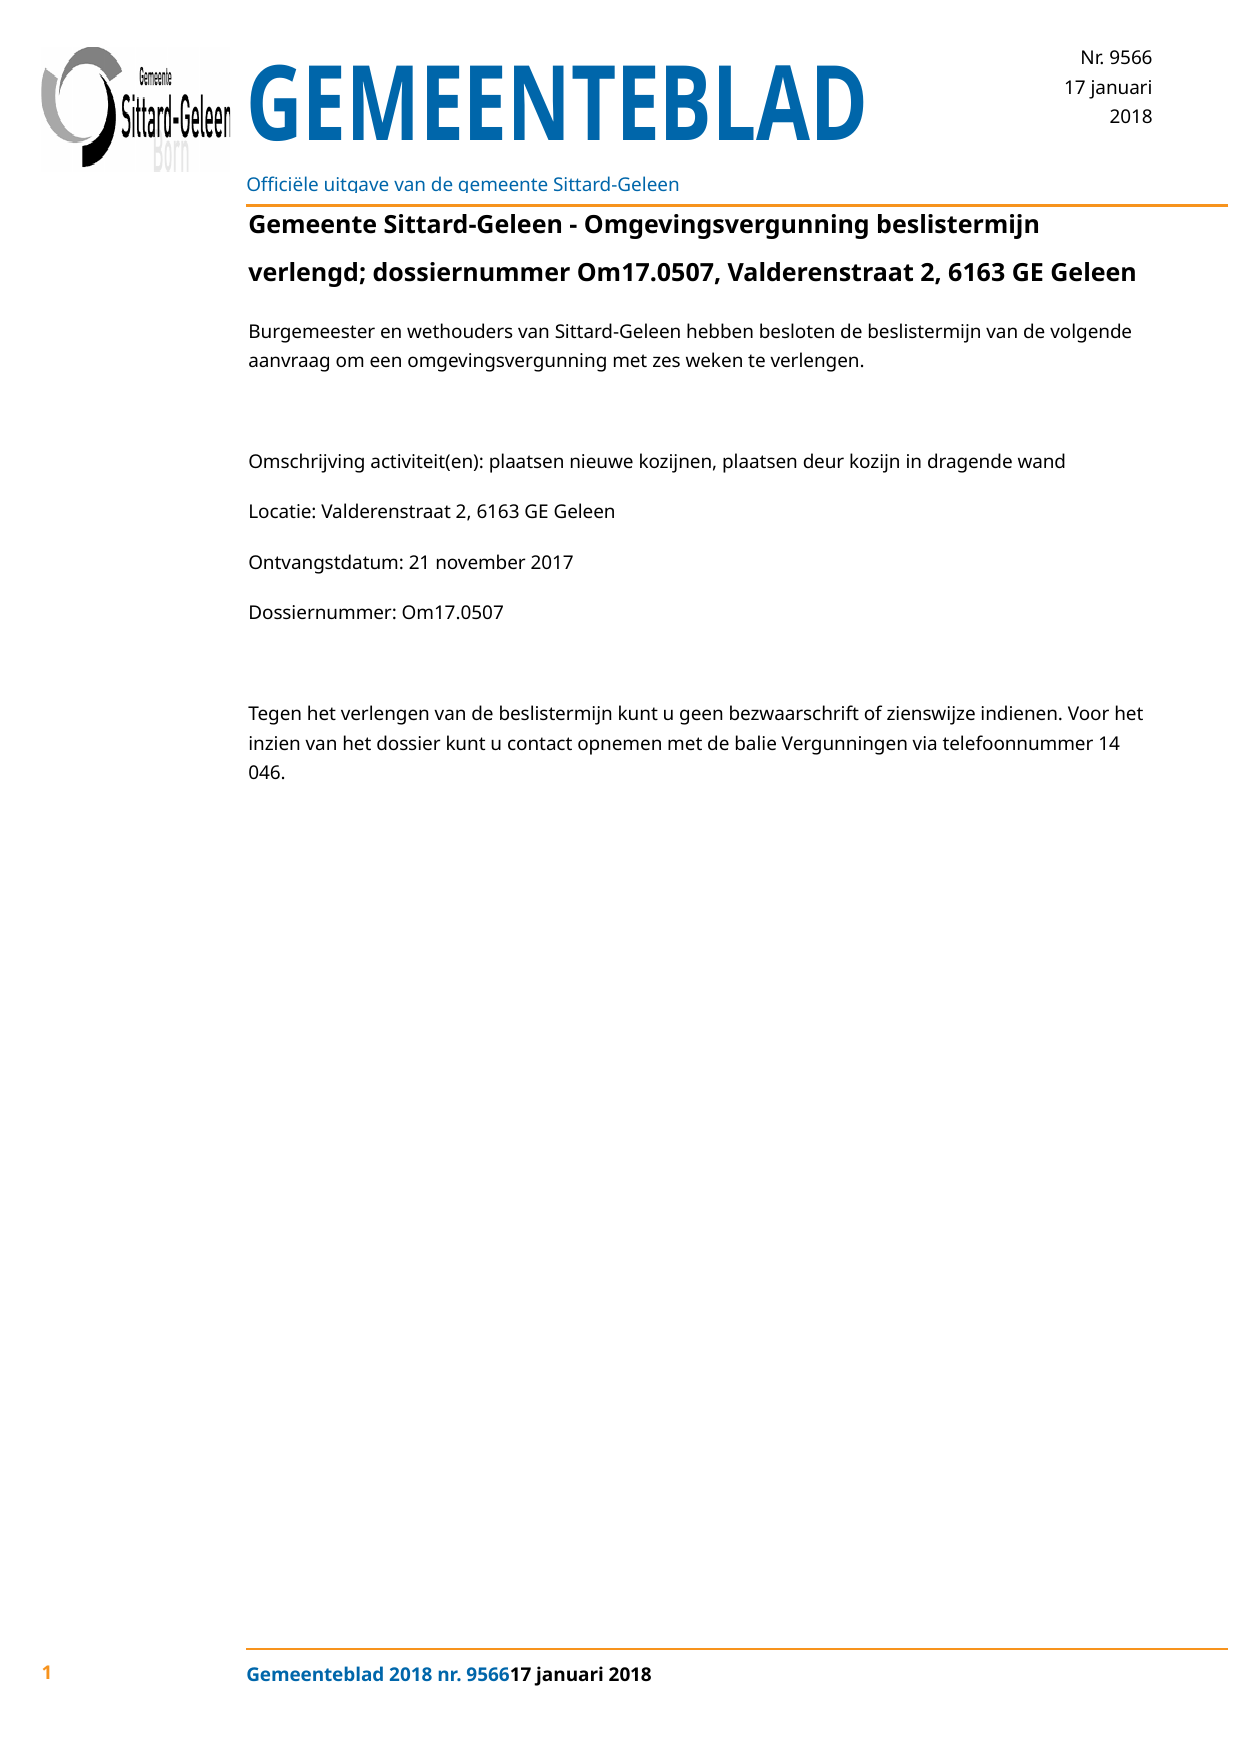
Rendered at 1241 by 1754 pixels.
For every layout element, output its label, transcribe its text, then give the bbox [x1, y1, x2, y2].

text Dossiernummer: Om17.0507 [248, 599, 1152, 625]
text Burgemeester en wethouders van Sittard-Geleen hebben besloten de beslistermijn van de volgende aanvraag om een omgevingsvergunning met zes weken te verlengen. [248, 318, 1152, 373]
text Tegen het verlengen van de beslistermijn kunt u geen bezwaarschrift of zienswijze indienen. Voor het inzien van het dossier kunt u contact opnemen met de balie Vergunningen via telefoonnummer 14 046. [248, 700, 1152, 785]
text Omschrijving activiteit(en): plaatsen nieuwe kozijnen, plaatsen deur kozijn in dragende wand [248, 448, 1152, 474]
text Gemeente Sittard-Geleen - Omgevingsvergunning beslistermijn verlengd; dossiernummer Om17.0507, Valderenstraat 2, 6163 GE Geleen [248, 207, 1152, 288]
text Locatie: Valderenstraat 2, 6163 GE Geleen [248, 499, 1152, 524]
text Ontvangstdatum: 21 november 2017 [248, 549, 1152, 575]
picture [41, 47, 231, 172]
